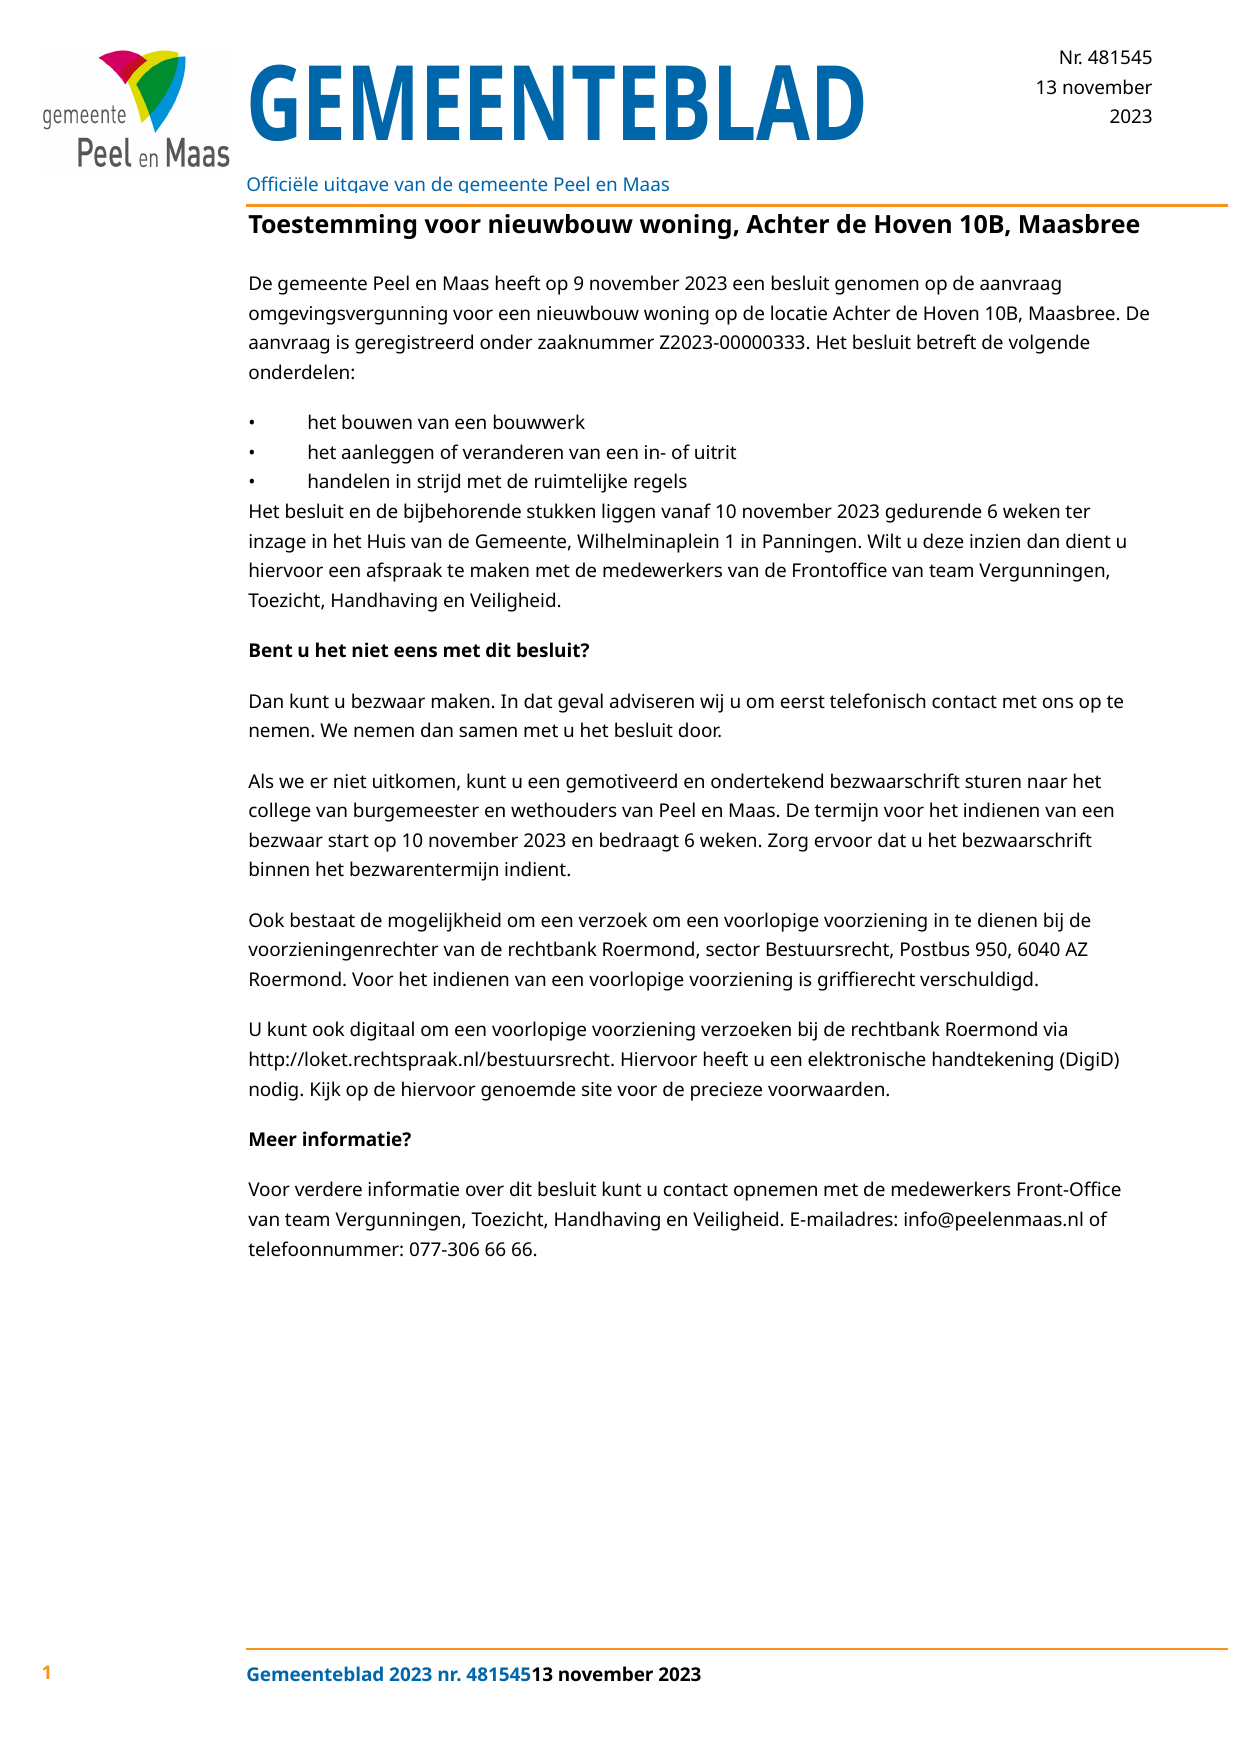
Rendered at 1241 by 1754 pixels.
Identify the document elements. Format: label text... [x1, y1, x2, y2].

text Voor verdere informatie over dit besluit kunt u contact opnemen met de medewerkers Front-Office van team Vergunningen, Toezicht, Handhaving en Veiligheid. E-mailadres: info@peelenmaas.nl of telefoonnummer: 077-306 66 66. [248, 1177, 1152, 1261]
list het bouwen van een bouwwerk [248, 409, 1152, 435]
text De gemeente Peel en Maas heeft op 9 november 2023 een besluit genomen op de aanvraag omgevingsvergunning voor een nieuwbouw woning op de locatie Achter de Hoven 10B, Maasbree. De aanvraag is geregistreerd onder zaaknummer Z2023-00000333. Het besluit betreft de volgende onderdelen: [248, 270, 1152, 385]
text Het besluit en de bijbehorende stukken liggen vanaf 10 november 2023 gedurende 6 weken ter inzage in het Huis van de Gemeente, Wilhelminaplein 1 in Panningen. Wilt u deze inzien dan dient u hiervoor een afspraak te maken met de medewerkers van de Frontoffice van team Vergunningen, Toezicht, Handhaving en Veiligheid. [248, 498, 1152, 613]
text Bent u het niet eens met dit besluit? [248, 637, 1152, 663]
picture [41, 47, 231, 172]
text Als we er niet uitkomen, kunt u een gemotiveerd en ondertekend bezwaarschrift sturen naar het college van burgemeester en wethouders van Peel en Maas. De termijn voor het indienen van een bezwaar start op 10 november 2023 en bedraagt 6 weken. Zorg ervoor dat u het bezwaarschrift binnen het bezwarentermijn indient. [248, 768, 1152, 882]
text Dan kunt u bezwaar maken. In dat geval adviseren wij u om eerst telefonisch contact met ons op te nemen. We nemen dan samen met u het besluit door. [248, 688, 1152, 743]
text Meer informatie? [248, 1126, 1152, 1152]
text Toestemming voor nieuwbouw woning, Achter de Hoven 10B, Maasbree [248, 207, 1152, 241]
text U kunt ook digitaal om een voorlopige voorziening verzoeken bij de rechtbank Roermond via http://loket.rechtspraak.nl/bestuursrecht. Hiervoor heeft u een elektronische handtekening (DigiD) nodig. Kijk op de hiervoor genoemde site voor de precieze voorwaarden. [248, 1017, 1152, 1101]
list handelen in strijd met de ruimtelijke regels [248, 469, 1152, 494]
list het aanleggen of veranderen van een in- of uitrit [248, 439, 1152, 465]
text Ook bestaat de mogelijkheid om een verzoek om een voorlopige voorziening in te dienen bij de voorzieningenrechter van de rechtbank Roermond, sector Bestuursrecht, Postbus 950, 6040 AZ Roermond. Voor het indienen van een voorlopige voorziening is griffierecht verschuldigd. [248, 907, 1152, 992]
